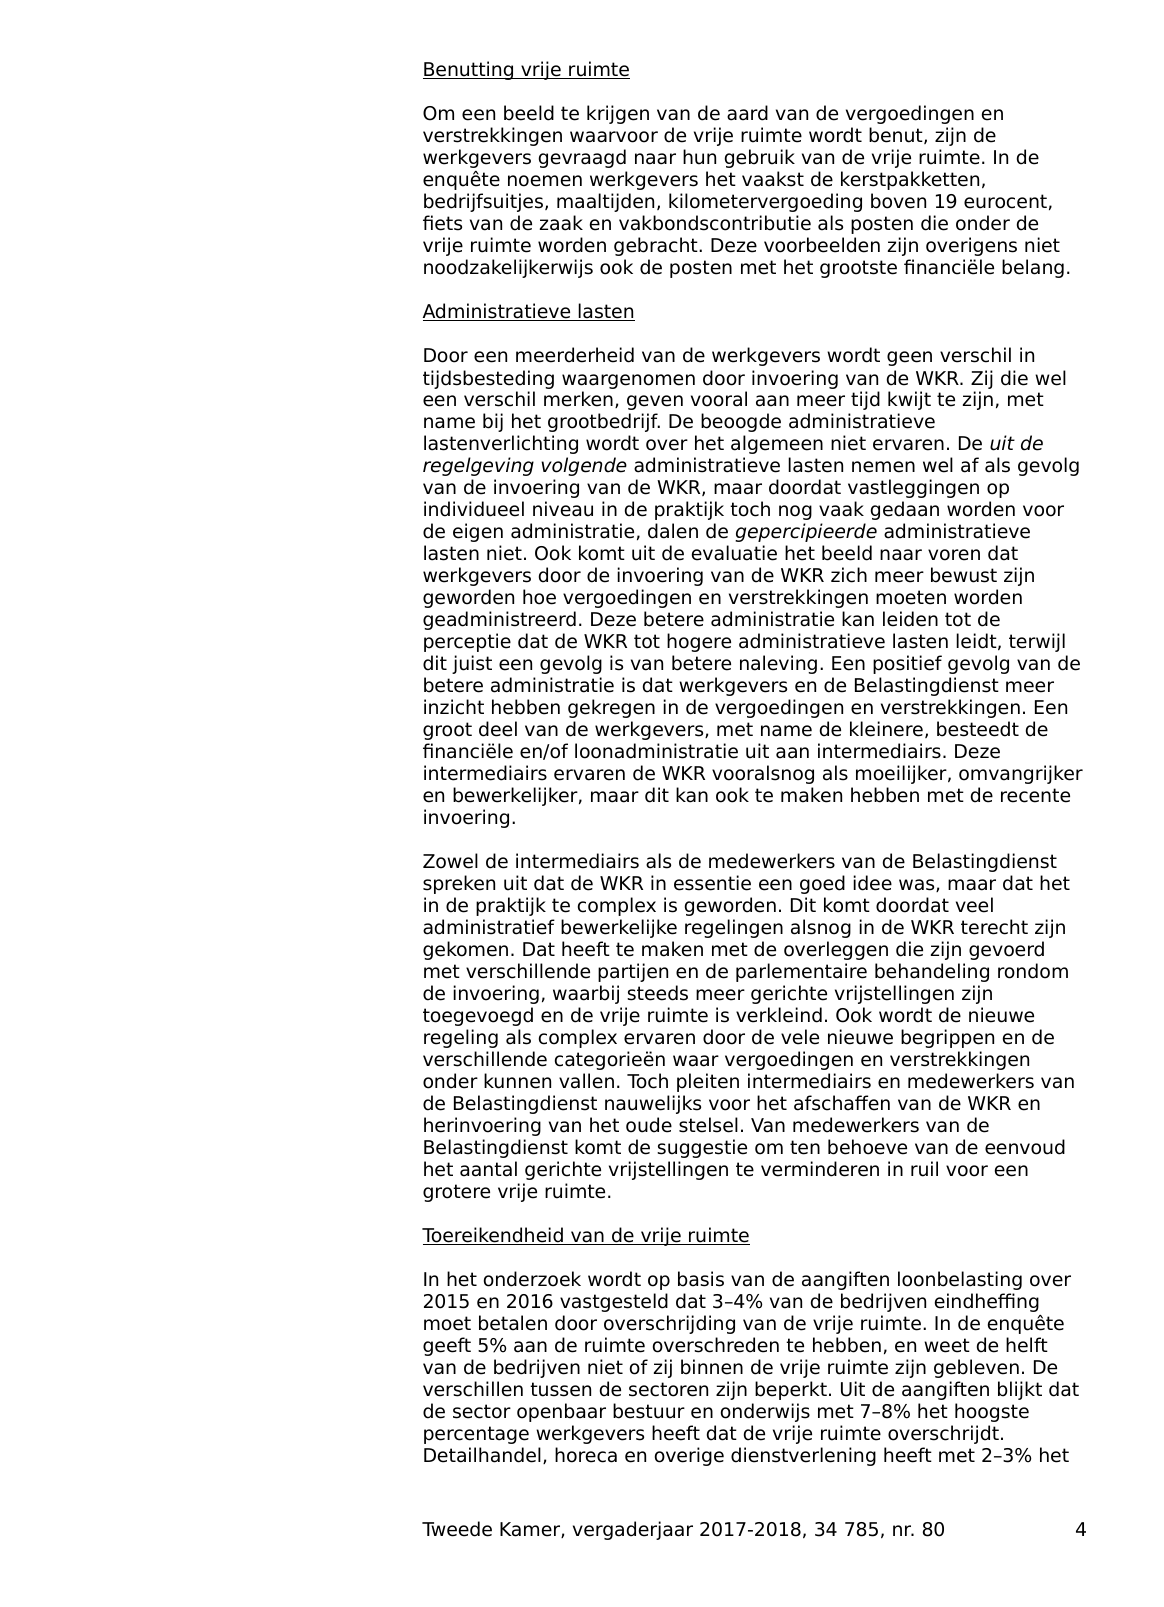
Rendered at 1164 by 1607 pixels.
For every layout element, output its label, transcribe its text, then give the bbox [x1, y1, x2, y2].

subtitle Administratieve lasten [422, 301, 1087, 323]
text Door een meerderheid van de werkgevers wordt geen verschil in tijdsbesteding waargenomen door invoering van de WKR. Zij die wel een verschil merken, geven vooral aan meer tijd kwijt te zijn, met name bij het grootbedrijf. De beoogde administratieve lastenverlichting wordt over het algemeen niet ervaren. De uit de regelgeving volgende administratieve lasten nemen wel af als gevolg van de invoering van de WKR, maar doordat vastleggingen op individueel niveau in de praktijk toch nog vaak gedaan worden voor de eigen administratie, dalen de gepercipieerde administratieve lasten niet. Ook komt uit de evaluatie het beeld naar voren dat werkgevers door de invoering van de WKR zich meer bewust zijn geworden hoe vergoedingen en verstrekkingen moeten worden geadministreerd. Deze betere administratie kan leiden tot de perceptie dat de WKR tot hogere administratieve lasten leidt, terwijl dit juist een gevolg is van betere naleving. Een positief gevolg van de betere administratie is dat werkgevers en de Belastingdienst meer inzicht hebben gekregen in de vergoedingen en verstrekkingen. Een groot deel van de werkgevers, met name de kleinere, besteedt de financiële en/of loonadministratie uit aan intermediairs. Deze intermediairs ervaren de WKR vooralsnog als moeilijker, omvangrijker en bewerkelijker, maar dit kan ook te maken hebben met de recente invoering. [422, 345, 1087, 829]
subtitle Toereikendheid van de vrije ruimte [422, 1225, 1087, 1247]
text Zowel de intermediairs als de medewerkers van de Belastingdienst spreken uit dat de WKR in essentie een goed idee was, maar dat het in de praktijk te complex is geworden. Dit komt doordat veel administratief bewerkelijke regelingen alsnog in de WKR terecht zijn gekomen. Dat heeft te maken met de overleggen die zijn gevoerd met verschillende partijen en de parlementaire behandeling rondom de invoering, waarbij steeds meer gerichte vrijstellingen zijn toegevoegd en de vrije ruimte is verkleind. Ook wordt de nieuwe regeling als complex ervaren door de vele nieuwe begrippen en de verschillende categorieën waar vergoedingen en verstrekkingen onder kunnen vallen. Toch pleiten intermediairs en medewerkers van de Belastingdienst nauwelijks voor het afschaffen van de WKR en herinvoering van het oude stelsel. Van medewerkers van de Belastingdienst komt de suggestie om ten behoeve van de eenvoud het aantal gerichte vrijstellingen te verminderen in ruil voor een grotere vrije ruimte. [422, 851, 1087, 1203]
subtitle Benutting vrije ruimte [422, 59, 1087, 81]
text In het onderzoek wordt op basis van de aangiften loonbelasting over 2015 en 2016 vastgesteld dat 3–4% van de bedrijven eindheffing moet betalen door overschrijding van de vrije ruimte. In de enquête geeft 5% aan de ruimte overschreden te hebben, en weet de helft van de bedrijven niet of zij binnen de vrije ruimte zijn gebleven. De verschillen tussen de sectoren zijn beperkt. Uit de aangiften blijkt dat de sector openbaar bestuur en onderwijs met 7–8% het hoogste percentage werkgevers heeft dat de vrije ruimte overschrijdt. Detailhandel, horeca en overige dienstverlening heeft met 2–3% het [422, 1269, 1087, 1467]
text Om een beeld te krijgen van de aard van de vergoedingen en verstrekkingen waarvoor de vrije ruimte wordt benut, zijn de werkgevers gevraagd naar hun gebruik van de vrije ruimte. In de enquête noemen werkgevers het vaakst de kerstpakketten, bedrijfsuitjes, maaltijden, kilometervergoeding boven 19 eurocent, fiets van de zaak en vakbondscontributie als posten die onder de vrije ruimte worden gebracht. Deze voorbeelden zijn overigens niet noodzakelijkerwijs ook de posten met het grootste financiële belang. [422, 103, 1087, 279]
